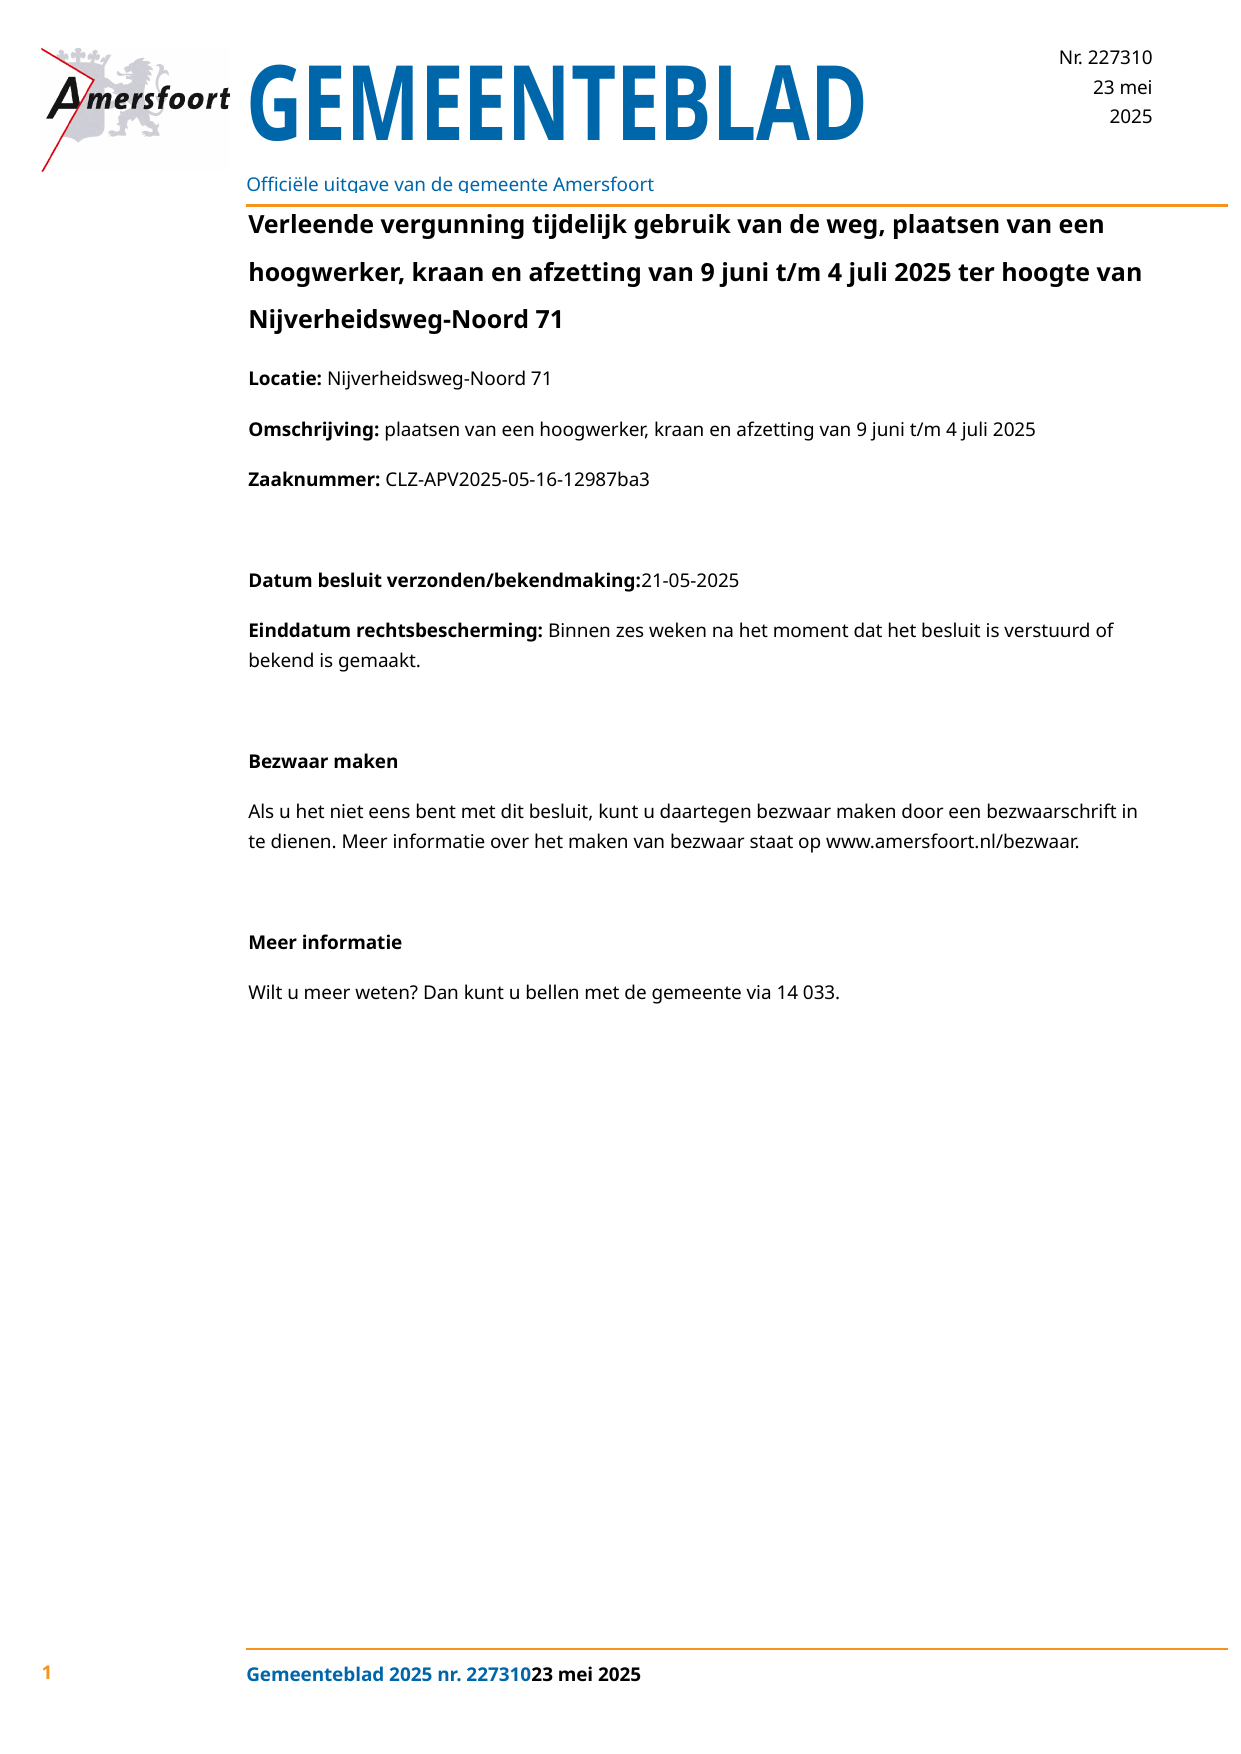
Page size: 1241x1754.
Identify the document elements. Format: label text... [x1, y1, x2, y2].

text Wilt u meer weten? Dan kunt u bellen met de gemeente via 14 033. [248, 979, 1152, 1005]
text Omschrijving: plaatsen van een hoogwerker, kraan en afzetting van 9 juni t/m 4 juli 2025 [248, 416, 1152, 442]
text Zaaknummer: CLZ-APV2025-05-16-12987ba3 [248, 466, 1152, 492]
text Locatie: Nijverheidsweg-Noord 71 [248, 366, 1152, 391]
text Meer informatie [248, 929, 1152, 954]
text Datum besluit verzonden/bekendmaking:21-05-2025 [248, 567, 1152, 593]
picture [41, 47, 231, 172]
text Einddatum rechtsbescherming: Binnen zes weken na het moment dat het besluit is verstuurd of bekend is gemaakt. [248, 618, 1152, 673]
text Als u het niet eens bent met dit besluit, kunt u daartegen bezwaar maken door een bezwaarschrift in te dienen. Meer informatie over het maken van bezwaar staat op www.amersfoort.nl/bezwaar. [248, 798, 1152, 854]
text Verleende vergunning tijdelijk gebruik van de weg, plaatsen van een hoogwerker, kraan en afzetting van 9 juni t/m 4 juli 2025 ter hoogte van Nijverheidsweg-Noord 71 [248, 207, 1152, 336]
text Bezwaar maken [248, 748, 1152, 774]
